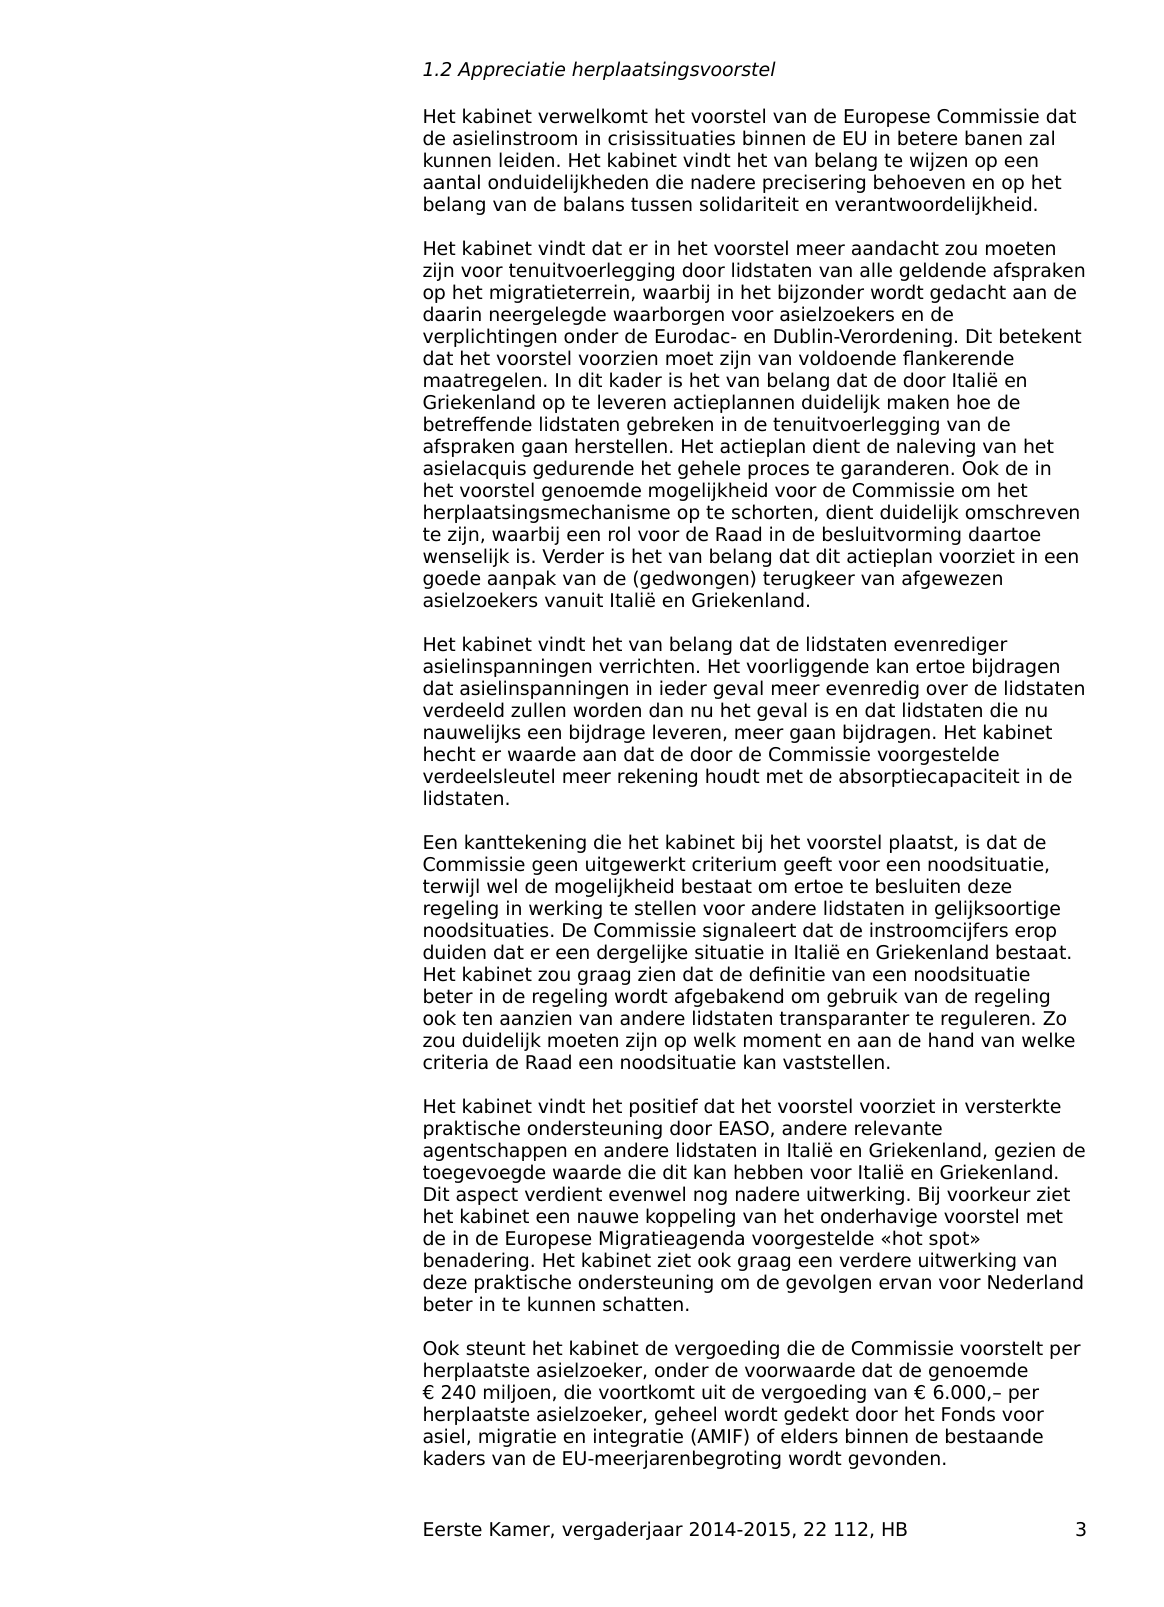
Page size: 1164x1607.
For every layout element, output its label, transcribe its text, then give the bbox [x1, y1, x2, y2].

text Het kabinet vindt het positief dat het voorstel voorziet in versterkte praktische ondersteuning door EASO, andere relevante agentschappen en andere lidstaten in Italië en Griekenland, gezien de toegevoegde waarde die dit kan hebben voor Italië en Griekenland. Dit aspect verdient evenwel nog nadere uitwerking. Bij voorkeur ziet het kabinet een nauwe koppeling van het onderhavige voorstel met de in de Europese Migratieagenda voorgestelde «hot spot» benadering. Het kabinet ziet ook graag een verdere uitwerking van deze praktische ondersteuning om de gevolgen ervan voor Nederland beter in te kunnen schatten. [422, 1096, 1087, 1316]
text Het kabinet vindt dat er in het voorstel meer aandacht zou moeten zijn voor tenuitvoerlegging door lidstaten van alle geldende afspraken op het migratieterrein, waarbij in het bijzonder wordt gedacht aan de daarin neergelegde waarborgen voor asielzoekers en de verplichtingen onder de Eurodac- en Dublin-Verordening. Dit betekent dat het voorstel voorzien moet zijn van voldoende flankerende maatregelen. In dit kader is het van belang dat de door Italië en Griekenland op te leveren actieplannen duidelijk maken hoe de betreffende lidstaten gebreken in de tenuitvoerlegging van de afspraken gaan herstellen. Het actieplan dient de naleving van het asielacquis gedurende het gehele proces te garanderen. Ook de in het voorstel genoemde mogelijkheid voor de Commissie om het herplaatsingsmechanisme op te schorten, dient duidelijk omschreven te zijn, waarbij een rol voor de Raad in de besluitvorming daartoe wenselijk is. Verder is het van belang dat dit actieplan voorziet in een goede aanpak van de (gedwongen) terugkeer van afgewezen asielzoekers vanuit Italië en Griekenland. [422, 238, 1087, 612]
text Het kabinet vindt het van belang dat de lidstaten evenrediger asielinspanningen verrichten. Het voorliggende kan ertoe bijdragen dat asielinspanningen in ieder geval meer evenredig over de lidstaten verdeeld zullen worden dan nu het geval is en dat lidstaten die nu nauwelijks een bijdrage leveren, meer gaan bijdragen. Het kabinet hecht er waarde aan dat de door de Commissie voorgestelde verdeelsleutel meer rekening houdt met de absorptiecapaciteit in de lidstaten. [422, 634, 1087, 810]
text Het kabinet verwelkomt het voorstel van de Europese Commissie dat de asielinstroom in crisissituaties binnen de EU in betere banen zal kunnen leiden. Het kabinet vindt het van belang te wijzen op een aantal onduidelijkheden die nadere precisering behoeven en op het belang van de balans tussen solidariteit en verantwoordelijkheid. [422, 106, 1087, 216]
subtitle 1.2 Appreciatie herplaatsingsvoorstel [422, 59, 1087, 81]
text Ook steunt het kabinet de vergoeding die de Commissie voorstelt per herplaatste asielzoeker, onder de voorwaarde dat de genoemde € 240 miljoen, die voortkomt uit de vergoeding van € 6.000,– per herplaatste asielzoeker, geheel wordt gedekt door het Fonds voor asiel, migratie en integratie (AMIF) of elders binnen de bestaande kaders van de EU-meerjarenbegroting wordt gevonden. [422, 1338, 1087, 1470]
text Een kanttekening die het kabinet bij het voorstel plaatst, is dat de Commissie geen uitgewerkt criterium geeft voor een noodsituatie, terwijl wel de mogelijkheid bestaat om ertoe te besluiten deze regeling in werking te stellen voor andere lidstaten in gelijksoortige noodsituaties. De Commissie signaleert dat de instroomcijfers erop duiden dat er een dergelijke situatie in Italië en Griekenland bestaat. Het kabinet zou graag zien dat de definitie van een noodsituatie beter in de regeling wordt afgebakend om gebruik van de regeling ook ten aanzien van andere lidstaten transparanter te reguleren. Zo zou duidelijk moeten zijn op welk moment en aan de hand van welke criteria de Raad een noodsituatie kan vaststellen. [422, 832, 1087, 1074]
